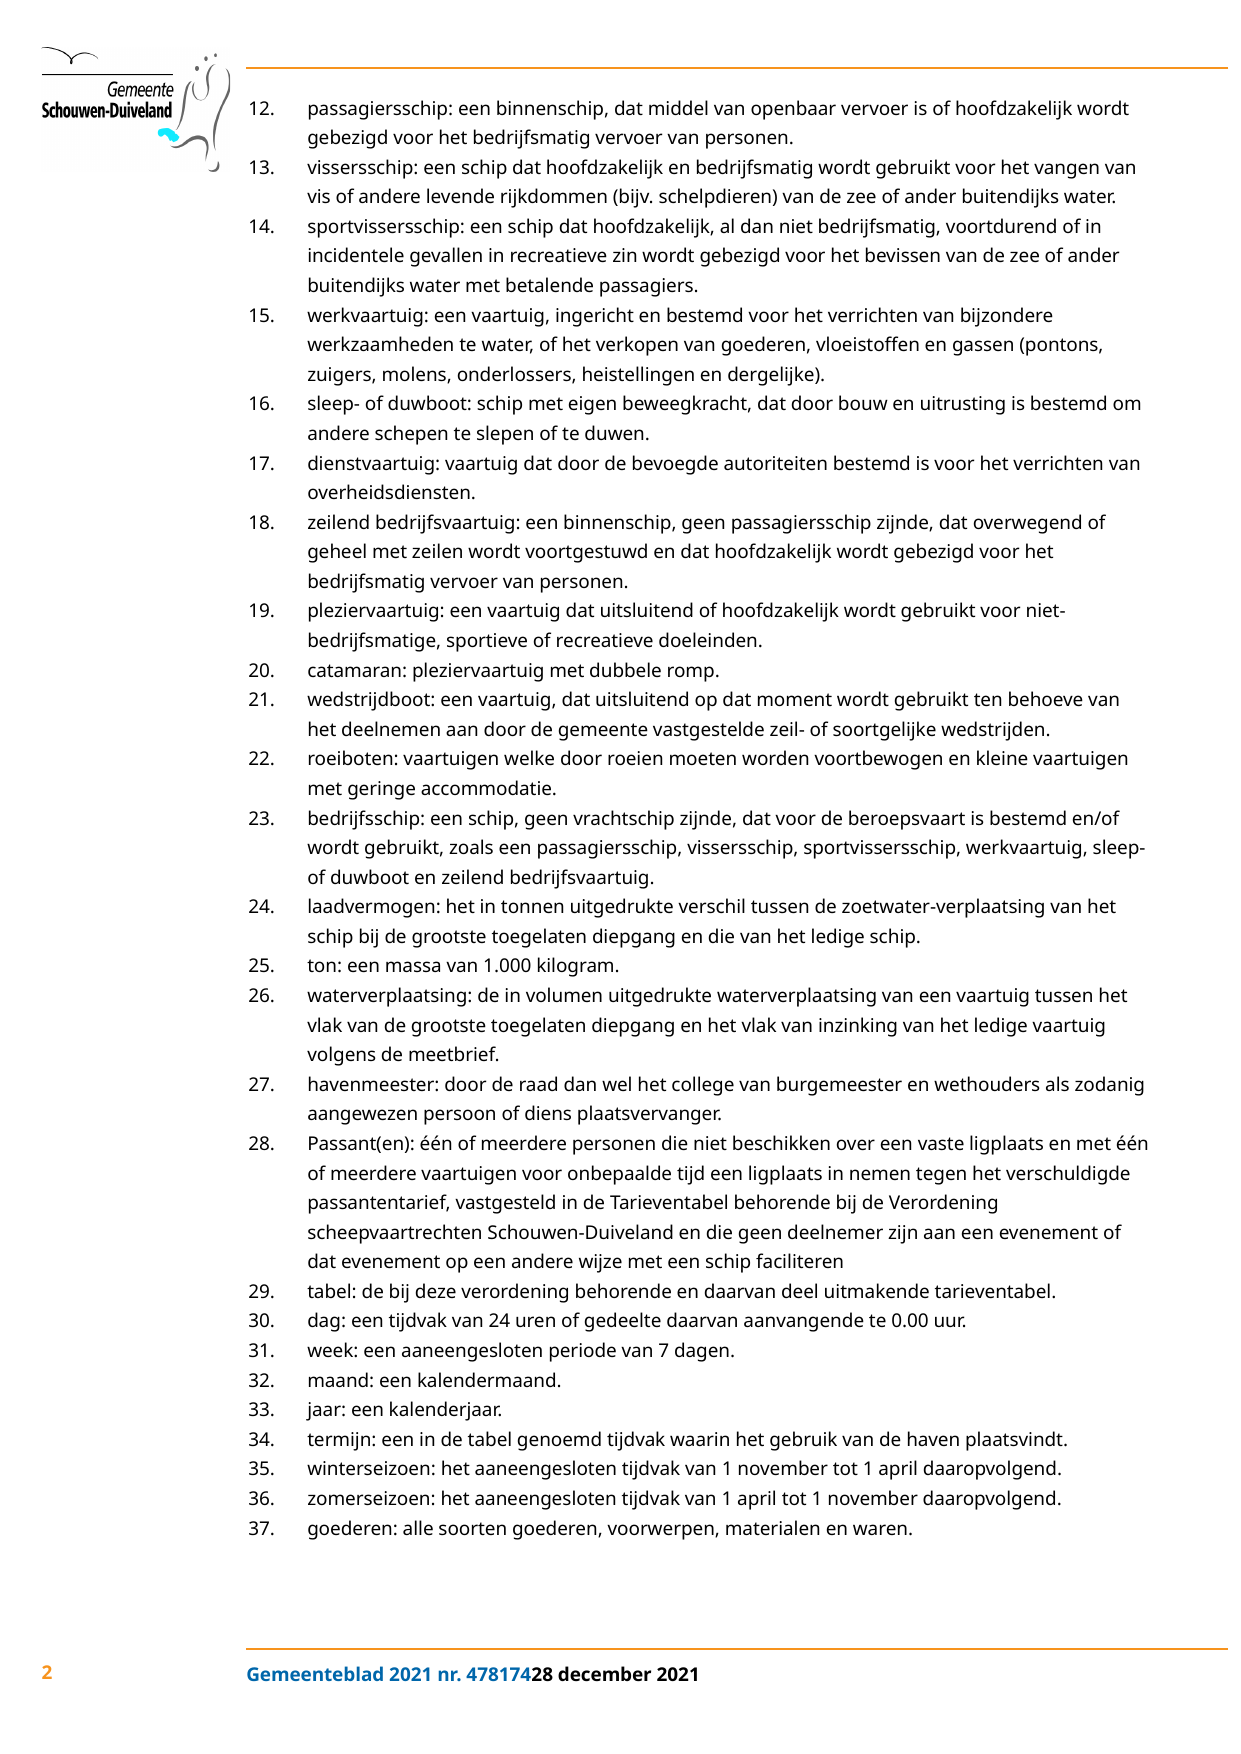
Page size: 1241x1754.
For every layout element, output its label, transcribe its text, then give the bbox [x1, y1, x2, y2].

list dienstvaartuig: vaartuig dat door de bevoegde autoriteiten bestemd is voor het verrichten van overheidsdiensten. [248, 450, 1152, 505]
list winterseizoen: het aaneengesloten tijdvak van 1 november tot 1 april daaropvolgend. [248, 1456, 1152, 1481]
list bedrijfsschip: een schip, geen vrachtschip zijnde, dat voor de beroepsvaart is bestemd en/of wordt gebruikt, zoals een passagiersschip, vissersschip, sportvissersschip, werkvaartuig, sleep- of duwboot en zeilend bedrijfsvaartuig. [248, 805, 1152, 890]
list jaar: een kalenderjaar. [248, 1396, 1152, 1422]
list week: een aaneengesloten periode van 7 dagen. [248, 1337, 1152, 1363]
list termijn: een in de tabel genoemd tijdvak waarin het gebruik van de haven plaatsvindt. [248, 1426, 1152, 1452]
list wedstrijdboot: een vaartuig, dat uitsluitend op dat moment wordt gebruikt ten behoeve van het deelnemen aan door de gemeente vastgestelde zeil- of soortgelijke wedstrijden. [248, 686, 1152, 742]
list maand: een kalendermaand. [248, 1367, 1152, 1393]
list dag: een tijdvak van 24 uren of gedeelte daarvan aanvangende te 0.00 uur. [248, 1308, 1152, 1333]
list vissersschip: een schip dat hoofdzakelijk en bedrijfsmatig wordt gebruikt voor het vangen van vis of andere levende rijkdommen (bijv. schelpdieren) van de zee of ander buitendijks water. [248, 154, 1152, 209]
list roeiboten: vaartuigen welke door roeien moeten worden voortbewogen en kleine vaartuigen met geringe accommodatie. [248, 746, 1152, 801]
list sportvissersschip: een schip dat hoofdzakelijk, al dan niet bedrijfsmatig, voortdurend of in incidentele gevallen in recreatieve zin wordt gebezigd voor het bevissen van de zee of ander buitendijks water met betalende passagiers. [248, 213, 1152, 298]
list ton: een massa van 1.000 kilogram. [248, 953, 1152, 978]
list pleziervaartuig: een vaartuig dat uitsluitend of hoofdzakelijk wordt gebruikt voor niet-bedrijfsmatige, sportieve of recreatieve doeleinden. [248, 598, 1152, 653]
list passagiersschip: een binnenschip, dat middel van openbaar vervoer is of hoofdzakelijk wordt gebezigd voor het bedrijfsmatig vervoer van personen. [248, 95, 1152, 150]
list sleep- of duwboot: schip met eigen beweegkracht, dat door bouw en uitrusting is bestemd om andere schepen te slepen of te duwen. [248, 391, 1152, 446]
list zomerseizoen: het aaneengesloten tijdvak van 1 april tot 1 november daaropvolgend. [248, 1485, 1152, 1511]
picture [41, 47, 231, 172]
list Passant(en): één of meerdere personen die niet beschikken over een vaste ligplaats en met één of meerdere vaartuigen voor onbepaalde tijd een ligplaats in nemen tegen het verschuldigde passantentarief, vastgesteld in de Tarieventabel behorende bij de Verordening scheepvaartrechten Schouwen-Duiveland en die geen deelnemer zijn aan een evenement of dat evenement op een andere wijze met een schip faciliteren [248, 1130, 1152, 1274]
list werkvaartuig: een vaartuig, ingericht en bestemd voor het verrichten van bijzondere werkzaamheden te water, of het verkopen van goederen, vloeistoffen en gassen (pontons, zuigers, molens, onderlossers, heistellingen en dergelijke). [248, 302, 1152, 387]
list waterverplaatsing: de in volumen uitgedrukte waterverplaatsing van een vaartuig tussen het vlak van de grootste toegelaten diepgang en het vlak van inzinking van het ledige vaartuig volgens de meetbrief. [248, 982, 1152, 1067]
list laadvermogen: het in tonnen uitgedrukte verschil tussen de zoetwater-verplaatsing van het schip bij de grootste toegelaten diepgang en die van het ledige schip. [248, 893, 1152, 949]
list zeilend bedrijfsvaartuig: een binnenschip, geen passagiersschip zijnde, dat overwegend of geheel met zeilen wordt voortgestuwd en dat hoofdzakelijk wordt gebezigd voor het bedrijfsmatig vervoer van personen. [248, 509, 1152, 594]
list goederen: alle soorten goederen, voorwerpen, materialen en waren. [248, 1515, 1152, 1541]
list tabel: de bij deze verordening behorende en daarvan deel uitmakende tarieventabel. [248, 1278, 1152, 1304]
list catamaran: pleziervaartuig met dubbele romp. [248, 657, 1152, 683]
list havenmeester: door de raad dan wel het college van burgemeester en wethouders als zodanig aangewezen persoon of diens plaatsvervanger. [248, 1071, 1152, 1126]
